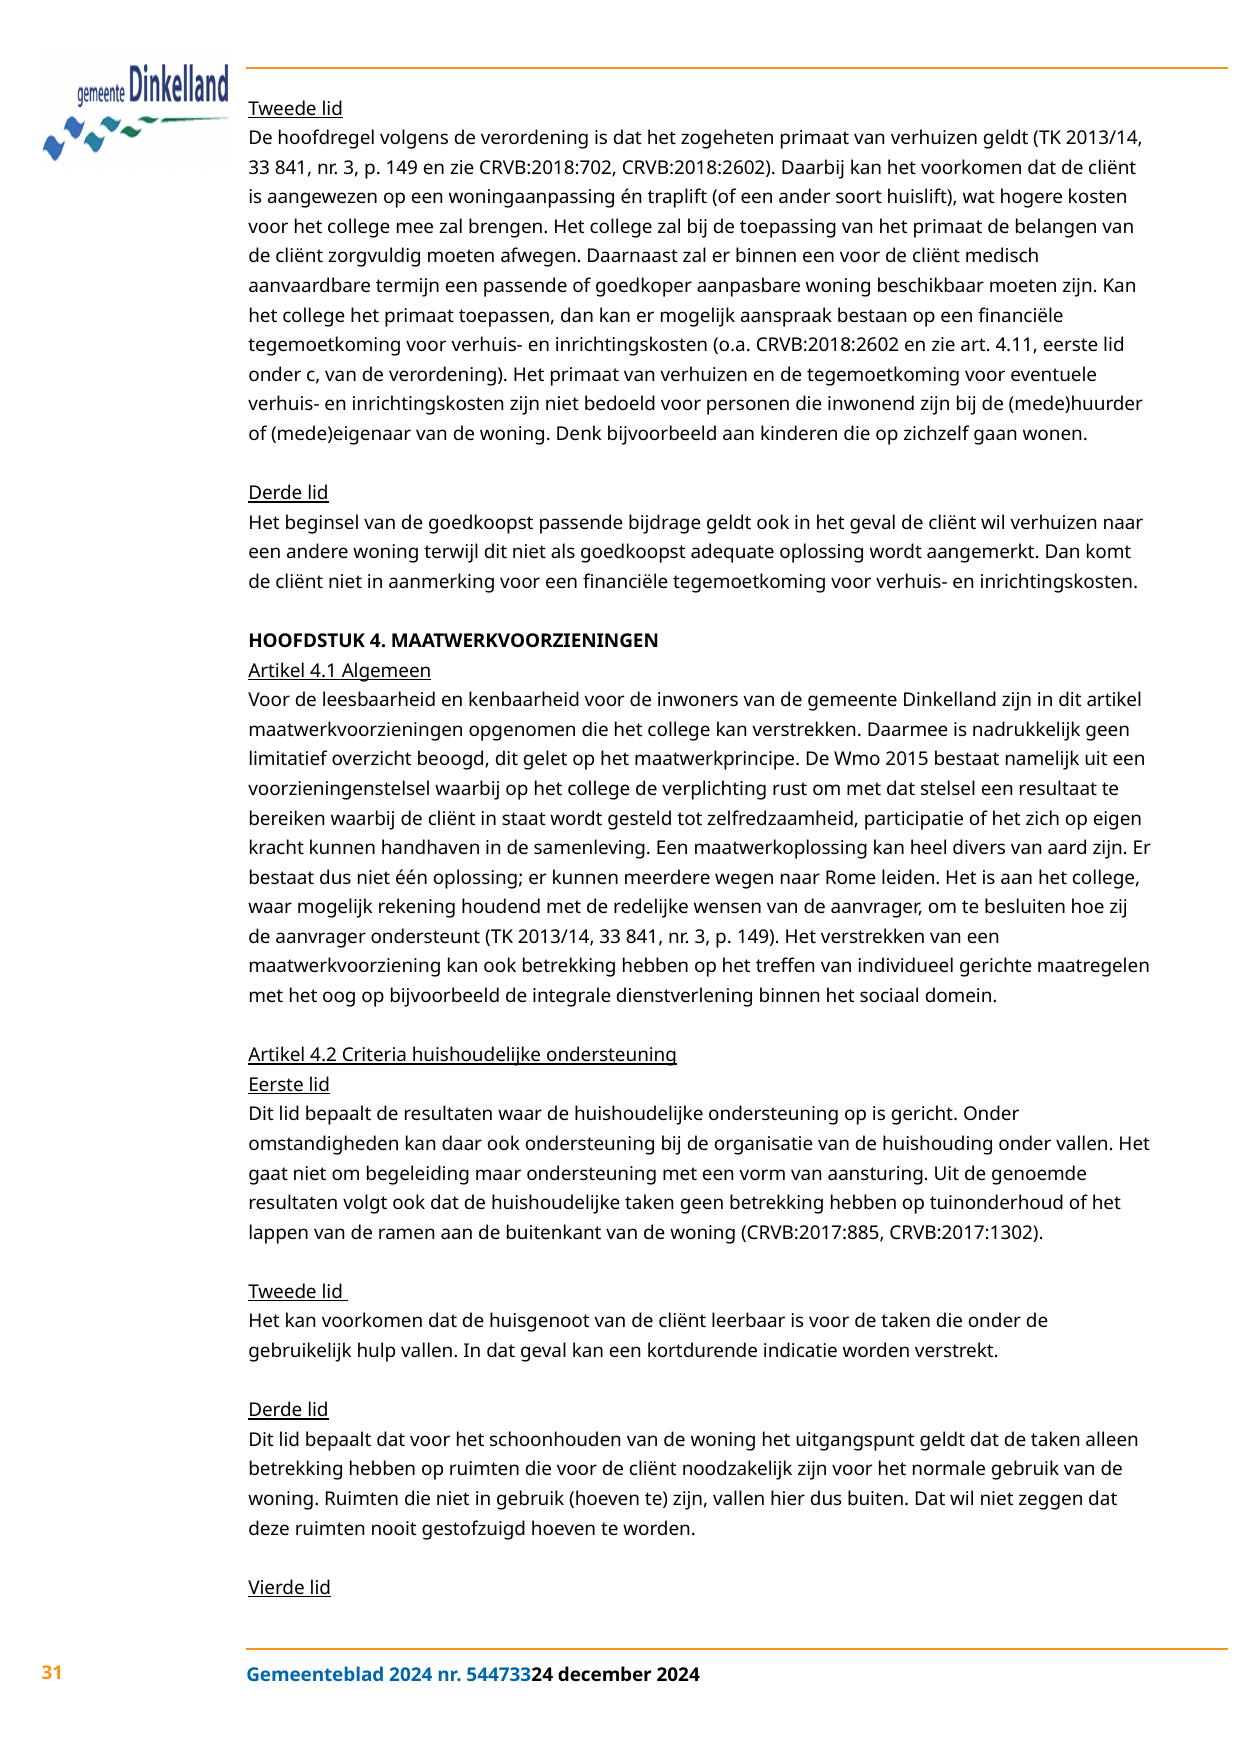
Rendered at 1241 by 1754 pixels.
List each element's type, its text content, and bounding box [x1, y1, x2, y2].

text Het beginsel van de goedkoopst passende bijdrage geldt ook in het geval de cliënt wil verhuizen naar een andere woning terwijl dit niet als goedkoopst adequate oplossing wordt aangemerkt. Dan komt de cliënt niet in aanmerking voor een financiële tegemoetkoming voor verhuis- en inrichtingskosten. [248, 509, 1152, 594]
text Dit lid bepaalt dat voor het schoonhouden van de woning het uitgangspunt geldt dat de taken alleen betrekking hebben op ruimten die voor de cliënt noodzakelijk zijn voor het normale gebruik van de woning. Ruimten die niet in gebruik (hoeven te) zijn, vallen hier dus buiten. Dat wil niet zeggen dat deze ruimten nooit gestofzuigd hoeven te worden. [248, 1426, 1152, 1541]
text Voor de leesbaarheid en kenbaarheid voor de inwoners van de gemeente Dinkelland zijn in dit artikel maatwerkvoorzieningen opgenomen die het college kan verstrekken. Daarmee is nadrukkelijk geen limitatief overzicht beoogd, dit gelet op het maatwerkprincipe. De Wmo 2015 bestaat namelijk uit een voorzieningenstelsel waarbij op het college de verplichting rust om met dat stelsel een resultaat te bereiken waarbij de cliënt in staat wordt gesteld tot zelfredzaamheid, participatie of het zich op eigen kracht kunnen handhaven in de samenleving. Een maatwerkoplossing kan heel divers van aard zijn. Er bestaat dus niet één oplossing; er kunnen meerdere wegen naar Rome leiden. Het is aan het college, waar mogelijk rekening houdend met de redelijke wensen van de aanvrager, om te besluiten hoe zij de aanvrager ondersteunt (TK 2013/14, 33 841, nr. 3, p. 149). Het verstrekken van een maatwerkvoorziening kan ook betrekking hebben op het treffen van individueel gerichte maatregelen met het oog op bijvoorbeeld de integrale dienstverlening binnen het sociaal domein. [248, 686, 1152, 1008]
text Vierde lid [248, 1574, 1152, 1600]
text Het kan voorkomen dat de huisgenoot van de cliënt leerbaar is voor de taken die onder de gebruikelijk hulp vallen. In dat geval kan een kortdurende indicatie worden verstrekt. [248, 1308, 1152, 1363]
text Artikel 4.2 Criteria huishoudelijke ondersteuning [248, 1041, 1152, 1067]
picture [41, 47, 231, 172]
text Derde lid [248, 479, 1152, 505]
text HOOFDSTUK 4. MAATWERKVOORZIENINGEN [248, 627, 1152, 653]
text Tweede lid [248, 1278, 1152, 1304]
text Dit lid bepaalt de resultaten waar de huishoudelijke ondersteuning op is gericht. Onder omstandigheden kan daar ook ondersteuning bij de organisatie van de huishouding onder vallen. Het gaat niet om begeleiding maar ondersteuning met een vorm van aansturing. Uit de genoemde resultaten volgt ook dat de huishoudelijke taken geen betrekking hebben op tuinonderhoud of het lappen van de ramen aan de buitenkant van de woning (CRVB:2017:885, CRVB:2017:1302). [248, 1101, 1152, 1245]
text Eerste lid [248, 1071, 1152, 1097]
text Artikel 4.1 Algemeen [248, 657, 1152, 683]
text Tweede lid [248, 95, 1152, 121]
text De hoofdregel volgens de verordening is dat het zogeheten primaat van verhuizen geldt (TK 2013/14, 33 841, nr. 3, p. 149 en zie CRVB:2018:702, CRVB:2018:2602). Daarbij kan het voorkomen dat de cliënt is aangewezen op een woningaanpassing én traplift (of een ander soort huislift), wat hogere kosten voor het college mee zal brengen. Het college zal bij de toepassing van het primaat de belangen van de cliënt zorgvuldig moeten afwegen. Daarnaast zal er binnen een voor de cliënt medisch aanvaardbare termijn een passende of goedkoper aanpasbare woning beschikbaar moeten zijn. Kan het college het primaat toepassen, dan kan er mogelijk aanspraak bestaan op een financiële tegemoetkoming voor verhuis- en inrichtingskosten (o.a. CRVB:2018:2602 en zie art. 4.11, eerste lid onder c, van de verordening). Het primaat van verhuizen en de tegemoetkoming voor eventuele verhuis- en inrichtingskosten zijn niet bedoeld voor personen die inwonend zijn bij de (mede)huurder of (mede)eigenaar van de woning. Denk bijvoorbeeld aan kinderen die op zichzelf gaan wonen. [248, 124, 1152, 446]
text Derde lid [248, 1396, 1152, 1422]
